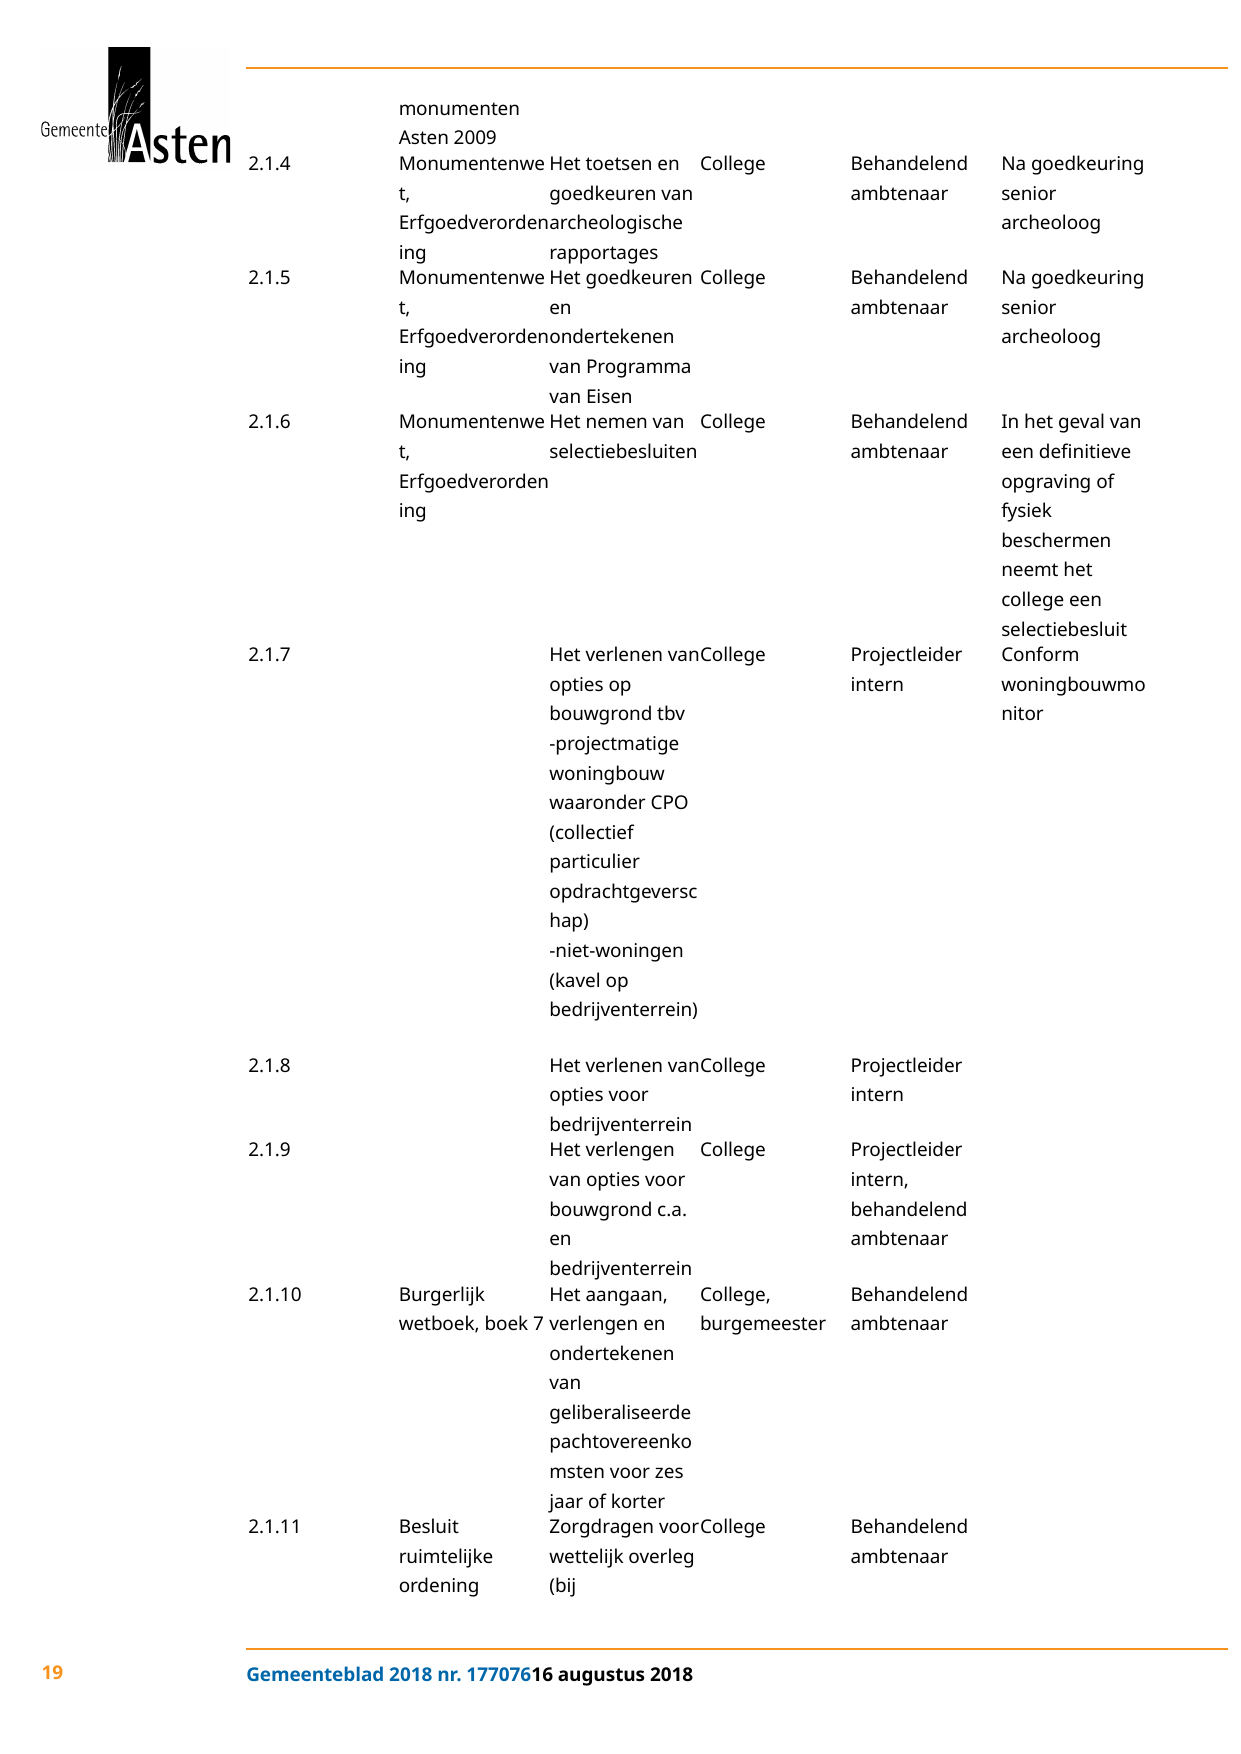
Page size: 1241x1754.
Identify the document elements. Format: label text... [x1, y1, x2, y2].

table_cell 2.1.6 [248, 409, 398, 641]
table_cell Het verlenen van opties op bouwgrond tbv -projectmatige woningbouw waaronder CPO (collectief particulier opdrachtgeverschap) -niet-woningen (kavel op bedrijventerrein) [549, 641, 700, 1052]
table_cell Projectleider intern, behandelend ambtenaar [850, 1137, 1001, 1281]
table_cell College [700, 150, 850, 264]
table_cell Het goedkeuren en ondertekenen van Programma van Eisen [549, 265, 700, 409]
table_cell Burgerlijk wetboek, boek 7 [399, 1281, 549, 1513]
table_cell Projectleider intern [850, 1052, 1001, 1137]
table_cell Na goedkeuring senior archeoloog [1001, 265, 1152, 409]
table_cell College [700, 1514, 850, 1598]
table_cell Behandelend ambtenaar [850, 1514, 1001, 1598]
table_cell College, burgemeester [700, 1281, 850, 1513]
table_cell [1001, 95, 1152, 150]
table_cell 2.1.10 [248, 1281, 398, 1513]
table_cell Het aangaan, verlengen en ondertekenen van geliberaliseerde pachtovereenkomsten voor zes jaar of korter [549, 1281, 700, 1513]
table_cell In het geval van een definitieve opgraving of fysiek beschermen neemt het college een selectiebesluit [1001, 409, 1152, 641]
table_cell Monumentenwet, Erfgoedverordening [399, 409, 549, 641]
table_cell Zorgdragen voor wettelijk overleg (bij [549, 1514, 700, 1598]
table_cell Behandelend ambtenaar [850, 150, 1001, 264]
table_cell College [700, 1052, 850, 1137]
table_cell monumenten Asten 2009 [399, 95, 549, 150]
table_cell [399, 1052, 549, 1137]
table_cell [1001, 1514, 1152, 1598]
table_cell Monumentenwet, Erfgoedverordening [399, 150, 549, 264]
table_cell [399, 1137, 549, 1281]
table_cell Het toetsen en goedkeuren van archeologische rapportages [549, 150, 700, 264]
table_cell College [700, 265, 850, 409]
table_cell Behandelend ambtenaar [850, 265, 1001, 409]
table_cell Behandelend ambtenaar [850, 409, 1001, 641]
table_cell Het verlenen van opties voor bedrijventerrein [549, 1052, 700, 1137]
table_cell [850, 95, 1001, 150]
table_cell College [700, 641, 850, 1052]
table_cell Monumentenwet, Erfgoedverordening [399, 265, 549, 409]
table_cell College [700, 409, 850, 641]
picture [41, 47, 231, 172]
table_cell 2.1.4 [248, 150, 398, 264]
table_cell Het nemen van selectiebesluiten [549, 409, 700, 641]
table_cell Het verlengen van opties voor bouwgrond c.a. en bedrijventerrein [549, 1137, 700, 1281]
table_cell [1001, 1281, 1152, 1513]
table_cell Behandelend ambtenaar [850, 1281, 1001, 1513]
table_cell College [700, 1137, 850, 1281]
table_cell Na goedkeuring senior archeoloog [1001, 150, 1152, 264]
table_cell Conform woningbouwmonitor [1001, 641, 1152, 1052]
table_cell 2.1.7 [248, 641, 398, 1052]
table_cell [399, 641, 549, 1052]
table_cell Besluit ruimtelijke ordening [399, 1514, 549, 1598]
table_cell [1001, 1137, 1152, 1281]
table_cell 2.1.11 [248, 1514, 398, 1598]
table_cell [248, 95, 398, 150]
table_cell [549, 95, 700, 150]
table_cell 2.1.9 [248, 1137, 398, 1281]
table_cell [1001, 1052, 1152, 1137]
table_cell [700, 95, 850, 150]
table_cell 2.1.8 [248, 1052, 398, 1137]
table_cell 2.1.5 [248, 265, 398, 409]
table_cell Projectleider intern [850, 641, 1001, 1052]
